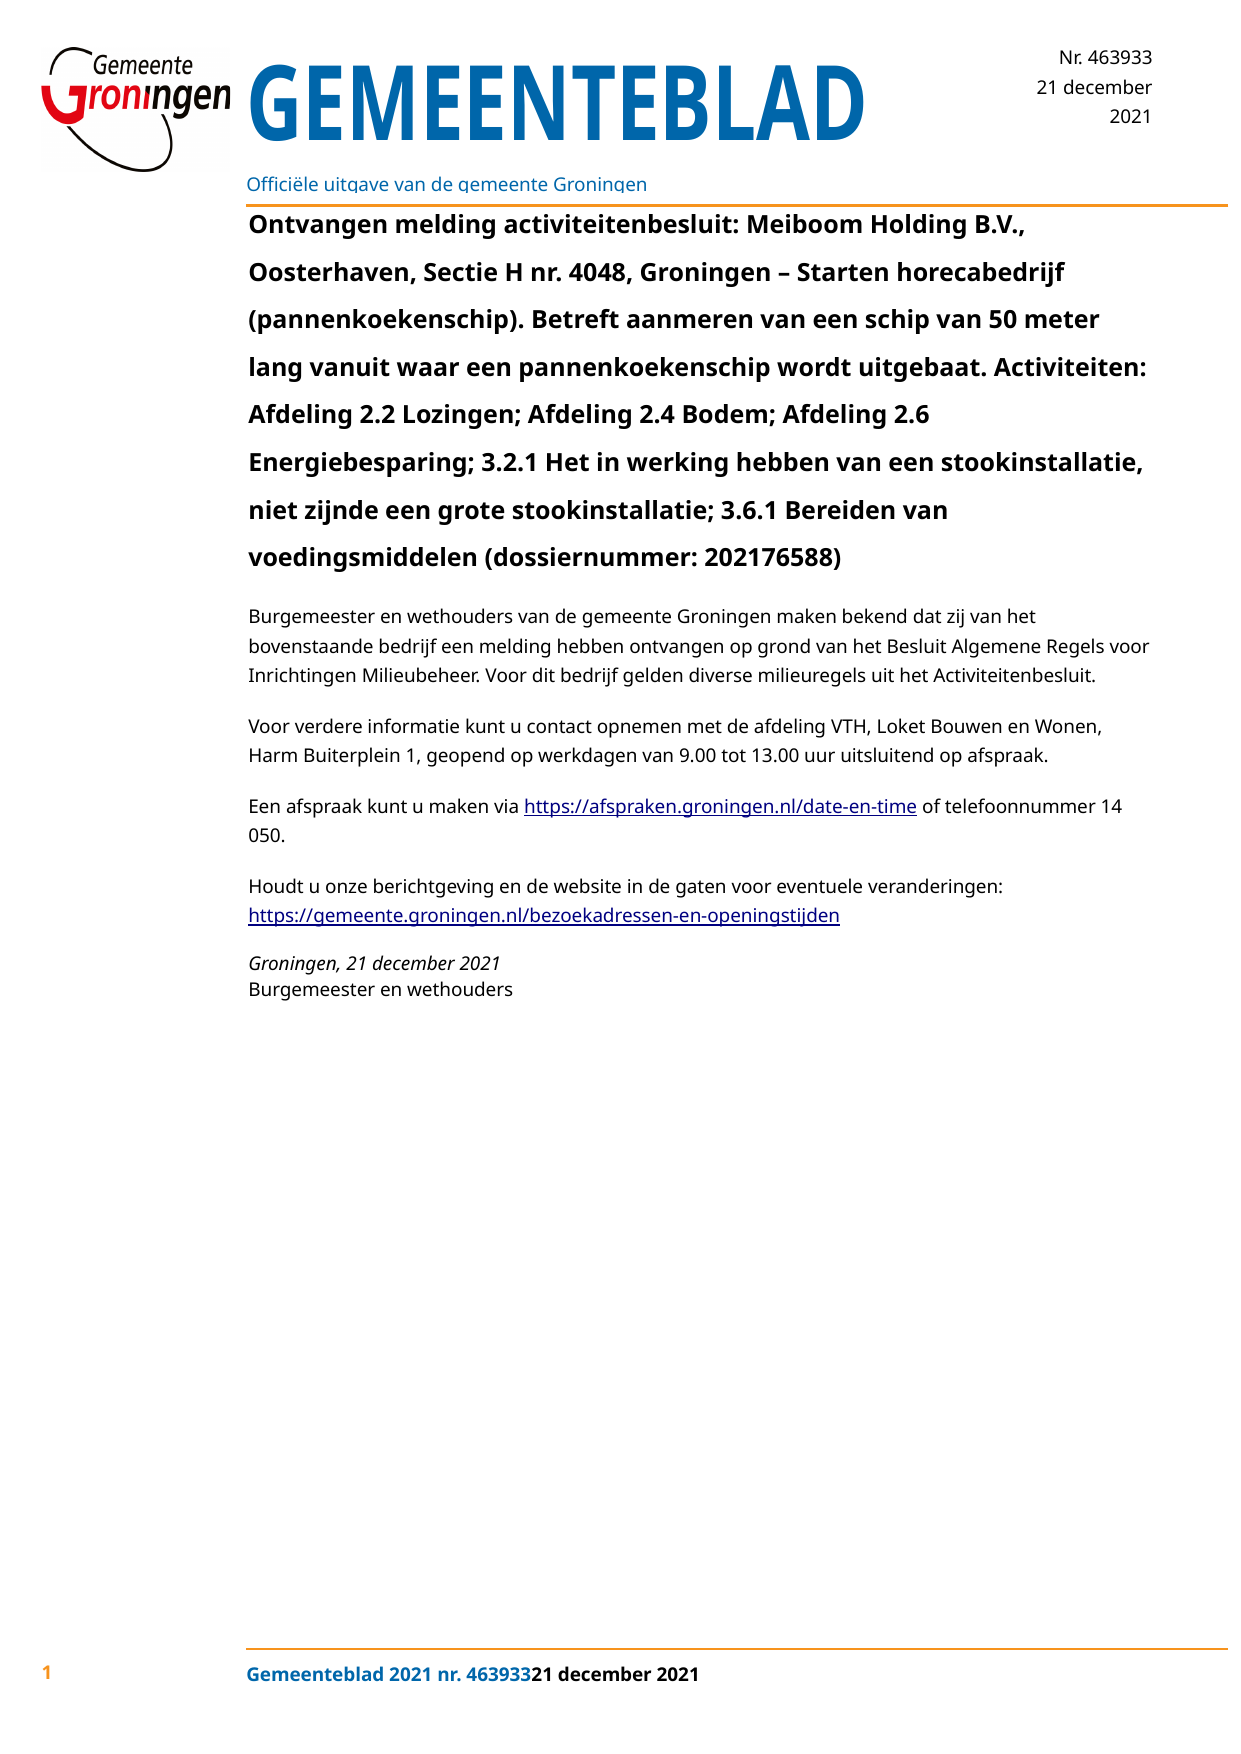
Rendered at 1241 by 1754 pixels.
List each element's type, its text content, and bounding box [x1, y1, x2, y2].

text Groningen, 21 december 2021 [248, 951, 1152, 976]
text Een afspraak kunt u maken via https://afspraken.groningen.nl/date-en-time of telefoonnummer 14 050. [248, 793, 1152, 848]
text Ontvangen melding activiteitenbesluit: Meiboom Holding B.V., Oosterhaven, Sectie H nr. 4048, Groningen – Starten horecabedrijf (pannenkoekenschip). Betreft aanmeren van een schip van 50 meter lang vanuit waar een pannenkoekenschip wordt uitgebaat. Activiteiten: Afdeling 2.2 Lozingen; Afdeling 2.4 Bodem; Afdeling 2.6 Energiebesparing; 3.2.1 Het in werking hebben van een stookinstallatie, niet zijnde een grote stookinstallatie; 3.6.1 Bereiden van voedingsmiddelen (dossiernummer: 202176588) [248, 207, 1152, 574]
text Voor verdere informatie kunt u contact opnemen met de afdeling VTH, Loket Bouwen en Wonen, Harm Buiterplein 1, geopend op werkdagen van 9.00 tot 13.00 uur uitsluitend op afspraak. [248, 713, 1152, 768]
text Burgemeester en wethouders [248, 976, 1152, 1002]
text Houdt u onze berichtgeving en de website in de gaten voor eventuele veranderingen: https://gemeente.groningen.nl/bezoekadressen-en-openingstijden [248, 873, 1152, 928]
text Burgemeester en wethouders van de gemeente Groningen maken bekend dat zij van het bovenstaande bedrijf een melding hebben ontvangen op grond van het Besluit Algemene Regels voor Inrichtingen Milieubeheer. Voor dit bedrijf gelden diverse milieuregels uit het Activiteitenbesluit. [248, 603, 1152, 688]
picture [41, 47, 231, 172]
